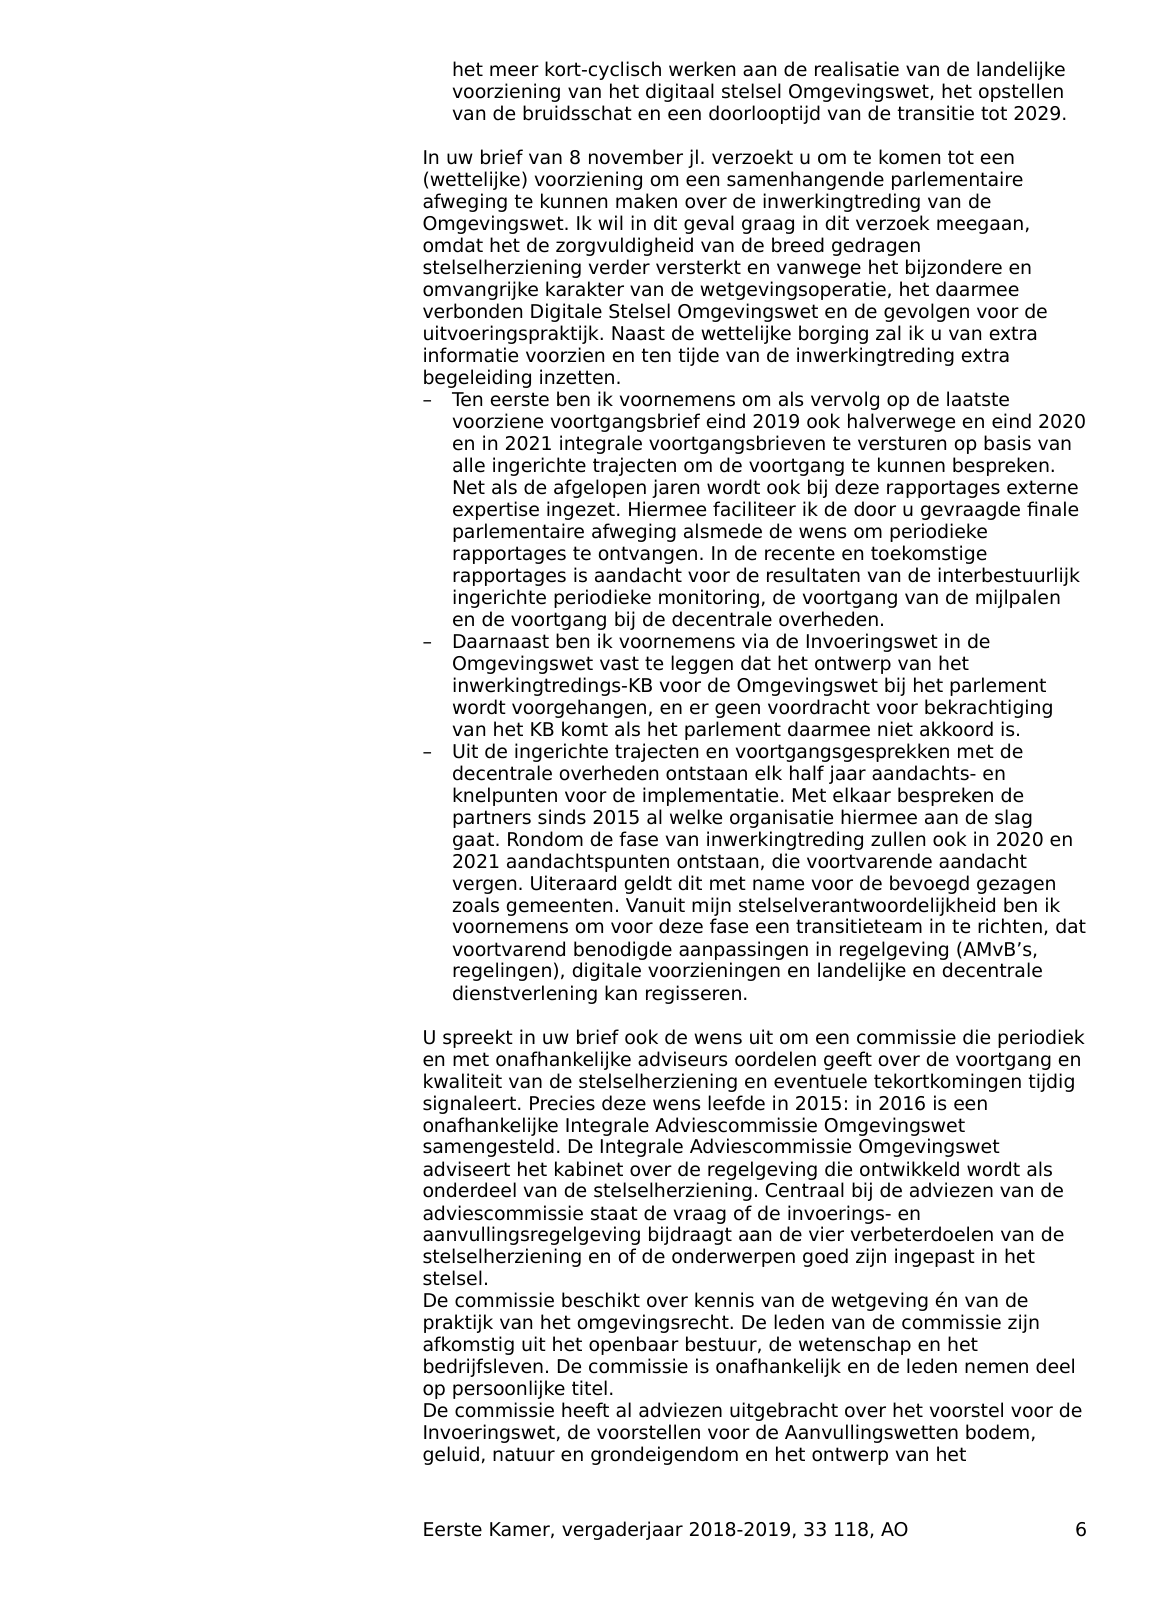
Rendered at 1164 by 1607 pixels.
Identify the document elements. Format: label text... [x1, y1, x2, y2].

text In uw brief van 8 november jl. verzoekt u om te komen tot een (wettelijke) voorziening om een samenhangende parlementaire afweging te kunnen maken over de inwerkingtreding van de Omgevingswet. Ik wil in dit geval graag in dit verzoek meegaan, omdat het de zorgvuldigheid van de breed gedragen stelselherziening verder versterkt en vanwege het bijzondere en omvangrijke karakter van de wetgevingsoperatie, het daarmee verbonden Digitale Stelsel Omgevingswet en de gevolgen voor de uitvoeringspraktijk. Naast de wettelijke borging zal ik u van extra informatie voorzien en ten tijde van de inwerkingtreding extra begeleiding inzetten. [422, 147, 1087, 389]
text U spreekt in uw brief ook de wens uit om een commissie die periodiek en met onafhankelijke adviseurs oordelen geeft over de voortgang en kwaliteit van de stelselherziening en eventuele tekortkomingen tijdig signaleert. Precies deze wens leefde in 2015: in 2016 is een onafhankelijke Integrale Adviescommissie Omgevingswet samengesteld. De Integrale Adviescommissie Omgevingswet adviseert het kabinet over de regelgeving die ontwikkeld wordt als onderdeel van de stelselherziening. Centraal bij de adviezen van de adviescommissie staat de vraag of de invoerings- en aanvullingsregelgeving bijdraagt aan de vier verbeterdoelen van de stelselherziening en of de onderwerpen goed zijn ingepast in het stelsel. [422, 1027, 1087, 1290]
text – Ten eerste ben ik voornemens om als vervolg op de laatste voorziene voortgangsbrief eind 2019 ook halverwege en eind 2020 en in 2021 integrale voortgangsbrieven te versturen op basis van alle ingerichte trajecten om de voortgang te kunnen bespreken. Net als de afgelopen jaren wordt ook bij deze rapportages externe expertise ingezet. Hiermee faciliteer ik de door u gevraagde finale parlementaire afweging alsmede de wens om periodieke rapportages te ontvangen. In de recente en toekomstige rapportages is aandacht voor de resultaten van de interbestuurlijk ingerichte periodieke monitoring, de voortgang van de mijlpalen en de voortgang bij de decentrale overheden. [422, 389, 1087, 631]
text – Uit de ingerichte trajecten en voortgangsgesprekken met de decentrale overheden ontstaan elk half jaar aandachts- en knelpunten voor de implementatie. Met elkaar bespreken de partners sinds 2015 al welke organisatie hiermee aan de slag gaat. Rondom de fase van inwerkingtreding zullen ook in 2020 en 2021 aandachtspunten ontstaan, die voortvarende aandacht vergen. Uiteraard geldt dit met name voor de bevoegd gezagen zoals gemeenten. Vanuit mijn stelselverantwoordelijkheid ben ik voornemens om voor deze fase een transitieteam in te richten, dat voortvarend benodigde aanpassingen in regelgeving (AMvB’s, regelingen), digitale voorzieningen en landelijke en decentrale dienstverlening kan regisseren. [422, 741, 1087, 1004]
text het meer kort-cyclisch werken aan de realisatie van de landelijke voorziening van het digitaal stelsel Omgevingswet, het opstellen van de bruidsschat en een doorlooptijd van de transitie tot 2029. [422, 59, 1087, 125]
text De commissie heeft al adviezen uitgebracht over het voorstel voor de Invoeringswet, de voorstellen voor de Aanvullingswetten bodem, geluid, natuur en grondeigendom en het ontwerp van het [422, 1400, 1087, 1466]
text De commissie beschikt over kennis van de wetgeving én van de praktijk van het omgevingsrecht. De leden van de commissie zijn afkomstig uit het openbaar bestuur, de wetenschap en het bedrijfsleven. De commissie is onafhankelijk en de leden nemen deel op persoonlijke titel. [422, 1290, 1087, 1400]
text – Daarnaast ben ik voornemens via de Invoeringswet in de Omgevingswet vast te leggen dat het ontwerp van het inwerkingtredings-KB voor de Omgevingswet bij het parlement wordt voorgehangen, en er geen voordracht voor bekrachtiging van het KB komt als het parlement daarmee niet akkoord is. [422, 631, 1087, 741]
